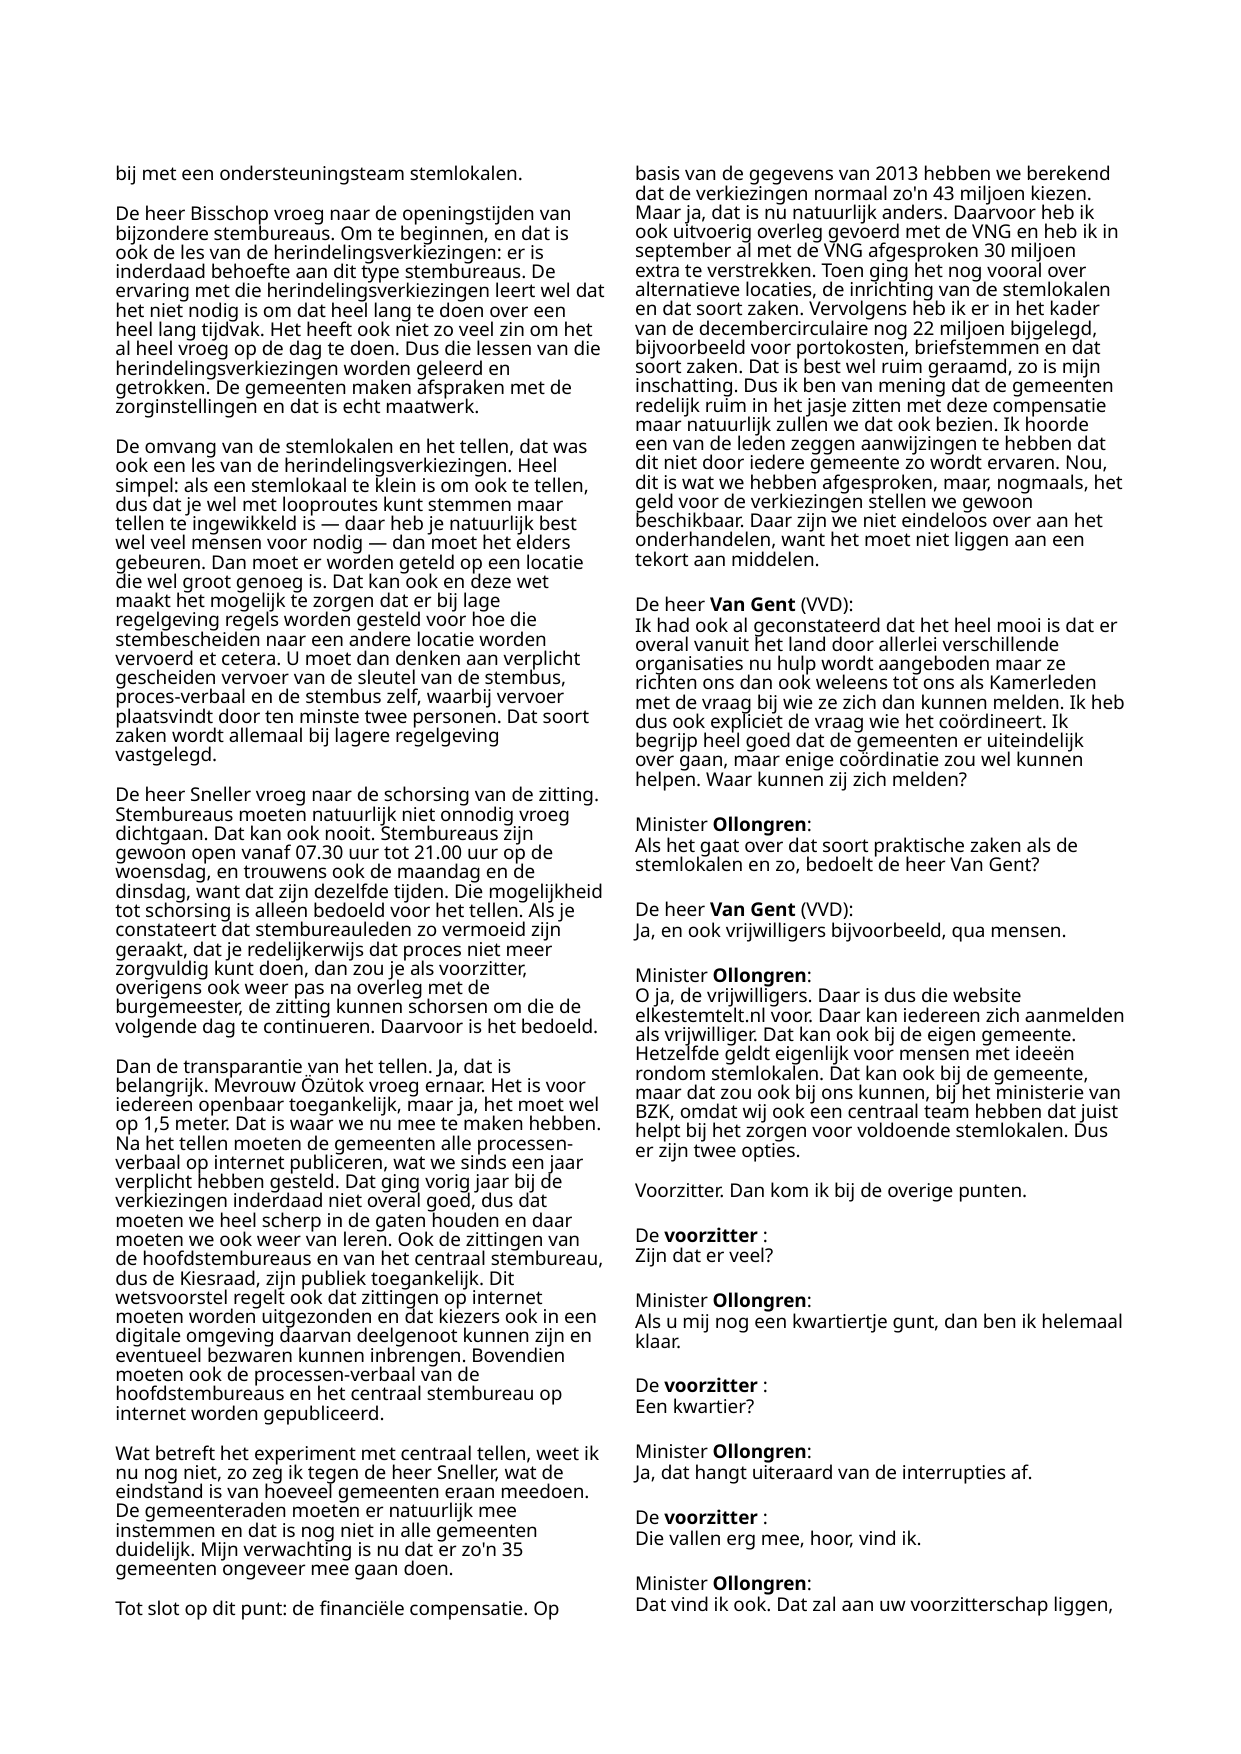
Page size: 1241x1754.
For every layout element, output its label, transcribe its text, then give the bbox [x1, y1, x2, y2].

text De voorzitter : [635, 1373, 1125, 1398]
text Zijn dat er veel? [635, 1247, 1125, 1267]
text Minister Ollongren: [635, 1288, 1125, 1313]
text O ja, de vrijwilligers. Daar is dus die website elkestemtelt.nl voor. Daar kan iedereen zich aanmelden als vrijwilliger. Dat kan ook bij de eigen gemeente. Hetzelfde geldt eigenlijk voor mensen met ideeën rondom stemlokalen. Dat kan ook bij de gemeente, maar dat zou ook bij ons kunnen, bij het ministerie van BZK, omdat wij ook een centraal team hebben dat juist helpt bij het zorgen voor voldoende stemlokalen. Dus er zijn twee opties. [635, 987, 1125, 1161]
text Dan de transparantie van het tellen. Ja, dat is belangrijk. Mevrouw Özütok vroeg ernaar. Het is voor iedereen openbaar toegankelijk, maar ja, het moet wel op 1,5 meter. Dat is waar we nu mee te maken hebben. Na het tellen moeten de gemeenten alle processen-verbaal op internet publiceren, wat we sinds een jaar verplicht hebben gesteld. Dat ging vorig jaar bij de verkiezingen inderdaad niet overal goed, dus dat moeten we heel scherp in de gaten houden en daar moeten we ook weer van leren. Ook de zittingen van de hoofdstembureaus en van het centraal stembureau, dus de Kiesraad, zijn publiek toegankelijk. Dit wetsvoorstel regelt ook dat zittingen op internet moeten worden uitgezonden en dat kiezers ook in een digitale omgeving daarvan deelgenoot kunnen zijn en eventueel bezwaren kunnen inbrengen. Bovendien moeten ook de processen-verbaal van de hoofdstembureaus en het centraal stembureau op internet worden gepubliceerd. [115, 1058, 605, 1424]
text De voorzitter : [635, 1222, 1125, 1247]
text Ja, dat hangt uiteraard van de interrupties af. [635, 1464, 1125, 1483]
text Een kwartier? [635, 1398, 1125, 1418]
text De heer Bisschop vroeg naar de openingstijden van bijzondere stembureaus. Om te beginnen, en dat is ook de les van de herindelingsverkiezingen: er is inderdaad behoefte aan dit type stembureaus. De ervaring met die herindelingsverkiezingen leert wel dat het niet nodig is om dat heel lang te doen over een heel lang tijdvak. Het heeft ook niet zo veel zin om het al heel vroeg op de dag te doen. Dus die lessen van die herindelingsverkiezingen worden geleerd en getrokken. De gemeenten maken afspraken met de zorginstellingen en dat is echt maatwerk. [115, 205, 605, 417]
text bij met een ondersteuningsteam stemlokalen. [115, 165, 605, 184]
text De voorzitter : [635, 1504, 1125, 1530]
text Voorzitter. Dan kom ik bij de overige punten. [635, 1182, 1125, 1201]
text Wat betreft het experiment met centraal tellen, weet ik nu nog niet, zo zeg ik tegen de heer Sneller, wat de eindstand is van hoeveel gemeenten eraan meedoen. De gemeenteraden moeten er natuurlijk mee instemmen en dat is nog niet in alle gemeenten duidelijk. Mijn verwachting is nu dat er zo'n 35 gemeenten ongeveer mee gaan doen. [115, 1444, 605, 1579]
text Dat vind ik ook. Dat zal aan uw voorzitterschap liggen, [635, 1596, 1125, 1615]
text De heer Van Gent (VVD): [635, 896, 1125, 922]
text Minister Ollongren: [635, 811, 1125, 837]
text Die vallen erg mee, hoor, vind ik. [635, 1530, 1125, 1549]
text De omvang van de stemlokalen en het tellen, dat was ook een les van de herindelingsverkiezingen. Heel simpel: als een stemlokaal te klein is om ook te tellen, dus dat je wel met looproutes kunt stemmen maar tellen te ingewikkeld is — daar heb je natuurlijk best wel veel mensen voor nodig — dan moet het elders gebeuren. Dan moet er worden geteld op een locatie die wel groot genoeg is. Dat kan ook en deze wet maakt het mogelijk te zorgen dat er bij lage regelgeving regels worden gesteld voor hoe die stembescheiden naar een andere locatie worden vervoerd et cetera. U moet dan denken aan verplicht gescheiden vervoer van de sleutel van de stembus, proces-verbaal en de stembus zelf, waarbij vervoer plaatsvindt door ten minste twee personen. Dat soort zaken wordt allemaal bij lagere regelgeving vastgelegd. [115, 438, 605, 766]
text De heer Van Gent (VVD): [635, 591, 1125, 617]
text Als het gaat over dat soort praktische zaken als de stemlokalen en zo, bedoelt de heer Van Gent? [635, 837, 1125, 875]
text basis van de gegevens van 2013 hebben we berekend dat de verkiezingen normaal zo'n 43 miljoen kiezen. Maar ja, dat is nu natuurlijk anders. Daarvoor heb ik ook uitvoerig overleg gevoerd met de VNG en heb ik in september al met de VNG afgesproken 30 miljoen extra te verstrekken. Toen ging het nog vooral over alternatieve locaties, de inrichting van de stemlokalen en dat soort zaken. Vervolgens heb ik er in het kader van de decembercirculaire nog 22 miljoen bijgelegd, bijvoorbeeld voor portokosten, briefstemmen en dat soort zaken. Dat is best wel ruim geraamd, zo is mijn inschatting. Dus ik ben van mening dat de gemeenten redelijk ruim in het jasje zitten met deze compensatie maar natuurlijk zullen we dat ook bezien. Ik hoorde een van de leden zeggen aanwijzingen te hebben dat dit niet door iedere gemeente zo wordt ervaren. Nou, dit is wat we hebben afgesproken, maar, nogmaals, het geld voor de verkiezingen stellen we gewoon beschikbaar. Daar zijn we niet eindeloos over aan het onderhandelen, want het moet niet liggen aan een tekort aan middelen. [635, 165, 1125, 570]
text Tot slot op dit punt: de financiële compensatie. Op [115, 1600, 605, 1619]
text Minister Ollongren: [635, 1570, 1125, 1596]
text Minister Ollongren: [635, 962, 1125, 987]
text Ja, en ook vrijwilligers bijvoorbeeld, qua mensen. [635, 922, 1125, 941]
text De heer Sneller vroeg naar de schorsing van de zitting. Stembureaus moeten natuurlijk niet onnodig vroeg dichtgaan. Dat kan ook nooit. Stembureaus zijn gewoon open vanaf 07.30 uur tot 21.00 uur op de woensdag, en trouwens ook de maandag en de dinsdag, want dat zijn dezelfde tijden. Die mogelijkheid tot schorsing is alleen bedoeld voor het tellen. Als je constateert dat stembureauleden zo vermoeid zijn geraakt, dat je redelijkerwijs dat proces niet meer zorgvuldig kunt doen, dan zou je als voorzitter, overigens ook weer pas na overleg met de burgemeester, de zitting kunnen schorsen om die de volgende dag te continueren. Daarvoor is het bedoeld. [115, 786, 605, 1037]
text Ik had ook al geconstateerd dat het heel mooi is dat er overal vanuit het land door allerlei verschillende organisaties nu hulp wordt aangeboden maar ze richten ons dan ook weleens tot ons als Kamerleden met de vraag bij wie ze zich dan kunnen melden. Ik heb dus ook expliciet de vraag wie het coördineert. Ik begrijp heel goed dat de gemeenten er uiteindelijk over gaan, maar enige coördinatie zou wel kunnen helpen. Waar kunnen zij zich melden? [635, 617, 1125, 790]
text Minister Ollongren: [635, 1438, 1125, 1464]
text Als u mij nog een kwartiertje gunt, dan ben ik helemaal klaar. [635, 1313, 1125, 1352]
